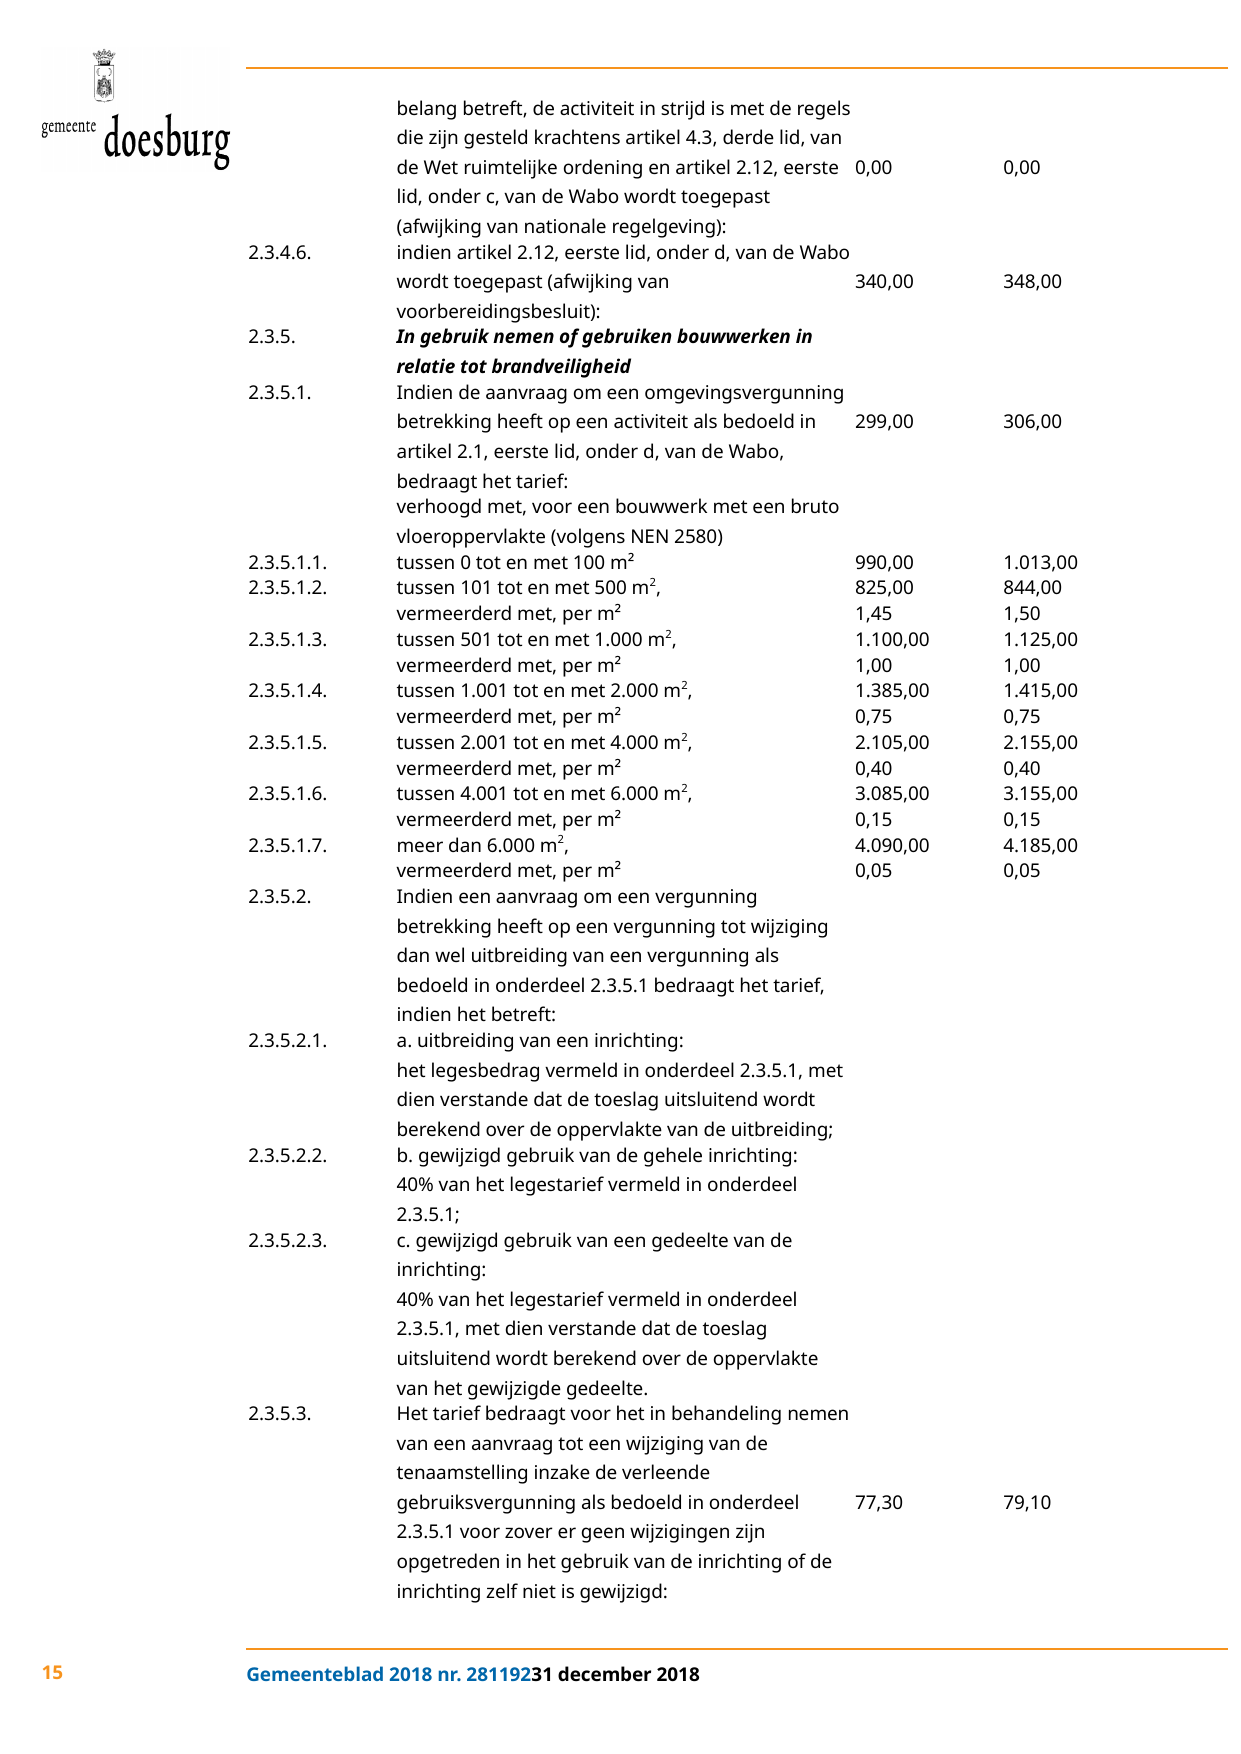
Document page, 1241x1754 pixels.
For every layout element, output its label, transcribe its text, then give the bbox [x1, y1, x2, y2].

table_cell [855, 494, 1003, 549]
table_cell 3.085,00 [855, 780, 1003, 806]
table_cell verhoogd met, voor een bouwwerk met een bruto vloeroppervlakte (volgens NEN 2580) [396, 494, 855, 549]
table_cell 2.105,00 [855, 729, 1003, 755]
table_cell Indien een aanvraag om een vergunning betrekking heeft op een vergunning tot wijziging dan wel uitbreiding van een vergunning als bedoeld in onderdeel 2.3.5.1 bedraagt het tarief, indien het betreft: [396, 883, 855, 1027]
table_cell 0,15 [1003, 806, 1152, 832]
table_cell 1.100,00 [855, 626, 1003, 652]
table_cell [1003, 494, 1152, 549]
table_cell meer dan 6.000 m2, [396, 832, 855, 858]
picture [41, 47, 231, 172]
table_cell 0,00 [855, 95, 1003, 239]
table_cell [248, 755, 396, 780]
table_cell 1.415,00 [1003, 678, 1152, 703]
table_cell 1,00 [1003, 652, 1152, 677]
table_cell vermeerderd met, per m² [396, 600, 855, 626]
table_cell c. gewijzigd gebruik van een gedeelte van de inrichting: 40% van het legestarief vermeld in onderdeel 2.3.5.1, met dien verstande dat de toeslag uitsluitend wordt berekend over de oppervlakte van het gewijzigde gedeelte. [396, 1227, 855, 1400]
table_cell 1,45 [855, 600, 1003, 626]
table_cell 0,05 [1003, 858, 1152, 883]
table_cell In gebruik nemen of gebruiken bouwwerken in relatie tot brandveiligheid [396, 324, 855, 379]
table_cell [1003, 883, 1152, 1027]
table_cell tussen 1.001 tot en met 2.000 m2, [396, 678, 855, 703]
table_cell 2.3.5.1. [248, 379, 396, 493]
table_cell 2.3.5.3. [248, 1400, 396, 1604]
table_cell 299,00 [855, 379, 1003, 493]
table_cell 79,10 [1003, 1400, 1152, 1604]
table_cell [855, 1227, 1003, 1400]
table_cell 1,50 [1003, 600, 1152, 626]
table_cell 1.013,00 [1003, 549, 1152, 574]
table_cell [855, 1028, 1003, 1142]
table_cell [248, 703, 396, 729]
table_cell [248, 494, 396, 549]
table_cell 306,00 [1003, 379, 1152, 493]
table_cell [248, 806, 396, 832]
table_cell [248, 652, 396, 677]
table_cell 1.125,00 [1003, 626, 1152, 652]
table_cell tussen 4.001 tot en met 6.000 m2, [396, 780, 855, 806]
table_cell 2.155,00 [1003, 729, 1152, 755]
table_cell [855, 1142, 1003, 1227]
table_cell [1003, 324, 1152, 379]
table_cell 2.3.5.1.7. [248, 832, 396, 858]
table_cell tussen 101 tot en met 500 m2, [396, 575, 855, 600]
table_cell vermeerderd met, per m² [396, 806, 855, 832]
table_cell 2.3.5.1.6. [248, 780, 396, 806]
table_cell 340,00 [855, 239, 1003, 324]
table_cell 1,00 [855, 652, 1003, 677]
table_cell 0,00 [1003, 95, 1152, 239]
table_cell 844,00 [1003, 575, 1152, 600]
table_cell [248, 858, 396, 883]
table_cell tussen 0 tot en met 100 m² [396, 549, 855, 574]
table_cell 2.3.5.1.5. [248, 729, 396, 755]
table_cell vermeerderd met, per m² [396, 652, 855, 677]
table_cell 2.3.5.1.3. [248, 626, 396, 652]
table_cell 2.3.5. [248, 324, 396, 379]
table_cell b. gewijzigd gebruik van de gehele inrichting: 40% van het legestarief vermeld in onderdeel 2.3.5.1; [396, 1142, 855, 1227]
table_cell tussen 2.001 tot en met 4.000 m2, [396, 729, 855, 755]
table_cell vermeerderd met, per m² [396, 858, 855, 883]
table_cell 3.155,00 [1003, 780, 1152, 806]
table_cell 2.3.5.2.2. [248, 1142, 396, 1227]
table_cell 2.3.5.1.1. [248, 549, 396, 574]
table_cell vermeerderd met, per m² [396, 703, 855, 729]
table_cell 0,75 [1003, 703, 1152, 729]
table_cell tussen 501 tot en met 1.000 m2, [396, 626, 855, 652]
table_cell [855, 883, 1003, 1027]
table_cell 2.3.5.2.3. [248, 1227, 396, 1400]
table_cell 77,30 [855, 1400, 1003, 1604]
table_cell 4.185,00 [1003, 832, 1152, 858]
table_cell 825,00 [855, 575, 1003, 600]
table_cell 2.3.5.2. [248, 883, 396, 1027]
table_cell vermeerderd met, per m² [396, 755, 855, 780]
table_cell Indien de aanvraag om een omgevingsvergunning betrekking heeft op een activiteit als bedoeld in artikel 2.1, eerste lid, onder d, van de Wabo, bedraagt het tarief: [396, 379, 855, 493]
table_cell [1003, 1028, 1152, 1142]
table_cell [855, 324, 1003, 379]
table_cell [1003, 1227, 1152, 1400]
table_cell a. uitbreiding van een inrichting: het legesbedrag vermeld in onderdeel 2.3.5.1, met dien verstande dat de toeslag uitsluitend wordt berekend over de oppervlakte van de uitbreiding; [396, 1028, 855, 1142]
table_cell 0,05 [855, 858, 1003, 883]
table_cell [1003, 1142, 1152, 1227]
table_cell 4.090,00 [855, 832, 1003, 858]
table_cell indien artikel 2.12, eerste lid, onder d, van de Wabo wordt toegepast (afwijking van voorbereidingsbesluit): [396, 239, 855, 324]
table_cell 348,00 [1003, 239, 1152, 324]
table_cell 0,15 [855, 806, 1003, 832]
table_cell Het tarief bedraagt voor het in behandeling nemen van een aanvraag tot een wijziging van de tenaamstelling inzake de verleende gebruiksvergunning als bedoeld in onderdeel 2.3.5.1 voor zover er geen wijzigingen zijn opgetreden in het gebruik van de inrichting of de inrichting zelf niet is gewijzigd: [396, 1400, 855, 1604]
table_cell belang betreft, de activiteit in strijd is met de regels die zijn gesteld krachtens artikel 4.3, derde lid, van de Wet ruimtelijke ordening en artikel 2.12, eerste lid, onder c, van de Wabo wordt toegepast (afwijking van nationale regelgeving): [396, 95, 855, 239]
table_cell 2.3.4.6. [248, 239, 396, 324]
table_cell 0,40 [1003, 755, 1152, 780]
table_cell 990,00 [855, 549, 1003, 574]
table_cell 0,40 [855, 755, 1003, 780]
table_cell 2.3.5.1.2. [248, 575, 396, 600]
table_cell [248, 600, 396, 626]
table_cell 1.385,00 [855, 678, 1003, 703]
table_cell 2.3.5.1.4. [248, 678, 396, 703]
table_cell 0,75 [855, 703, 1003, 729]
table_cell 2.3.5.2.1. [248, 1028, 396, 1142]
table_cell [248, 95, 396, 239]
